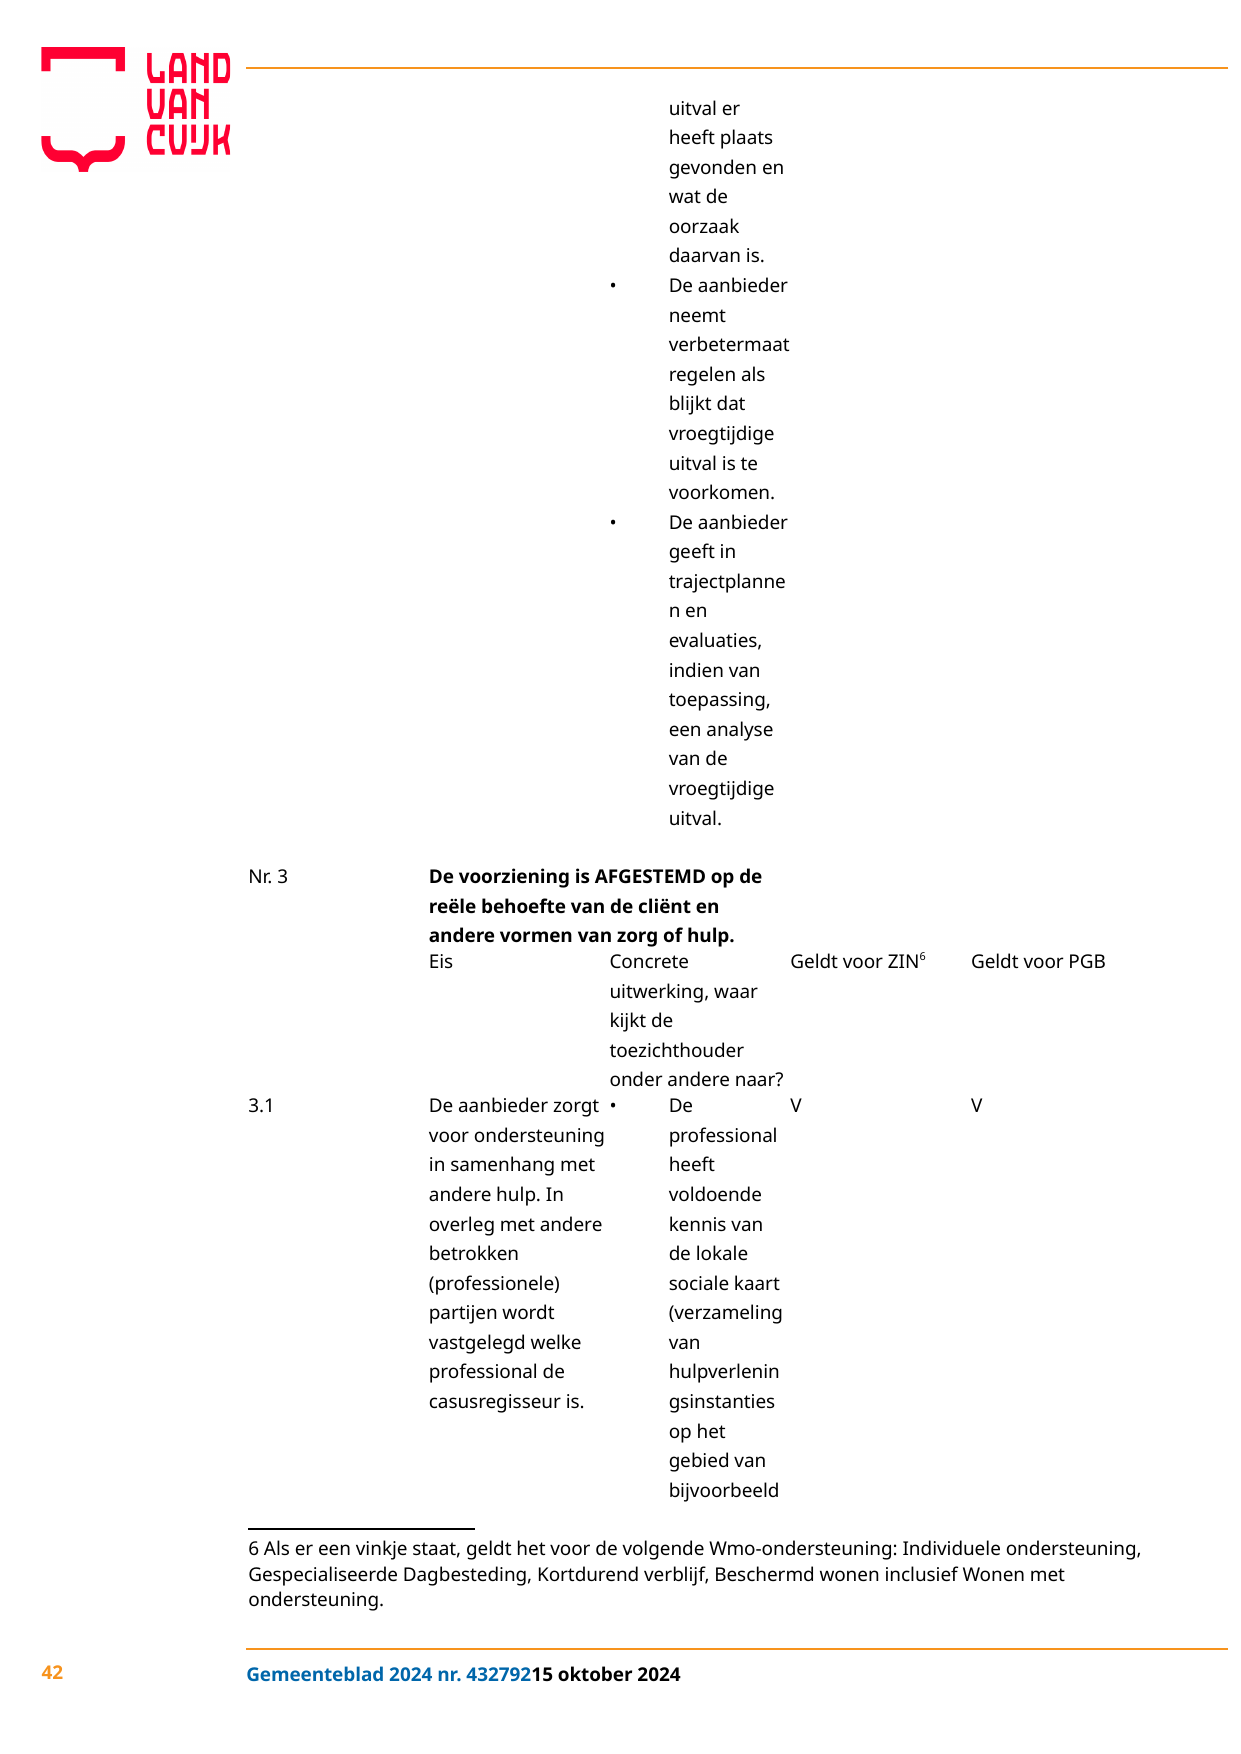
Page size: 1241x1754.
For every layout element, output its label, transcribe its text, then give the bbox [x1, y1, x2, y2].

table_cell [429, 95, 609, 831]
table_cell De professional heeft voldoende kennis van de lokale sociale kaart (verzameling van hulpverleningsinstanties op het gebied van bijvoorbeeld [609, 1093, 790, 1503]
table_cell [790, 95, 971, 831]
table_cell Geldt voor PGB [971, 948, 1152, 1092]
table_cell [248, 95, 429, 831]
table_cell Geldt voor ZIN [790, 948, 971, 1092]
table_header [971, 864, 1152, 948]
table_header Nr. 3 [248, 864, 429, 948]
table_cell De aanbieder zorgt voor ondersteuning in samenhang met andere hulp. In overleg met andere betrokken (professionele) partijen wordt vastgelegd welke professional de casusregisseur is. [429, 1093, 609, 1503]
table_cell V [971, 1093, 1152, 1503]
table_cell Concrete uitwerking, waar kijkt de toezichthouder onder andere naar? [609, 948, 790, 1092]
table_header De voorziening is AFGESTEMD op de reële behoefte van de cliënt en andere vormen van zorg of hulp. [429, 864, 790, 948]
picture [41, 47, 231, 172]
table_cell 3.1 [248, 1093, 429, 1503]
table_cell Eis [429, 948, 609, 1092]
table_header [790, 864, 971, 948]
table_cell [248, 948, 429, 1092]
table_cell uitval er heeft plaats gevonden en wat de oorzaak daarvan is. De aanbieder neemt verbetermaatregelen als blijkt dat vroegtijdige uitval is te voorkomen. De aanbieder geeft in trajectplannen en evaluaties, indien van toepassing, een analyse van de vroegtijdige uitval. [609, 95, 790, 831]
table_cell V [790, 1093, 971, 1503]
table_cell [971, 95, 1152, 831]
